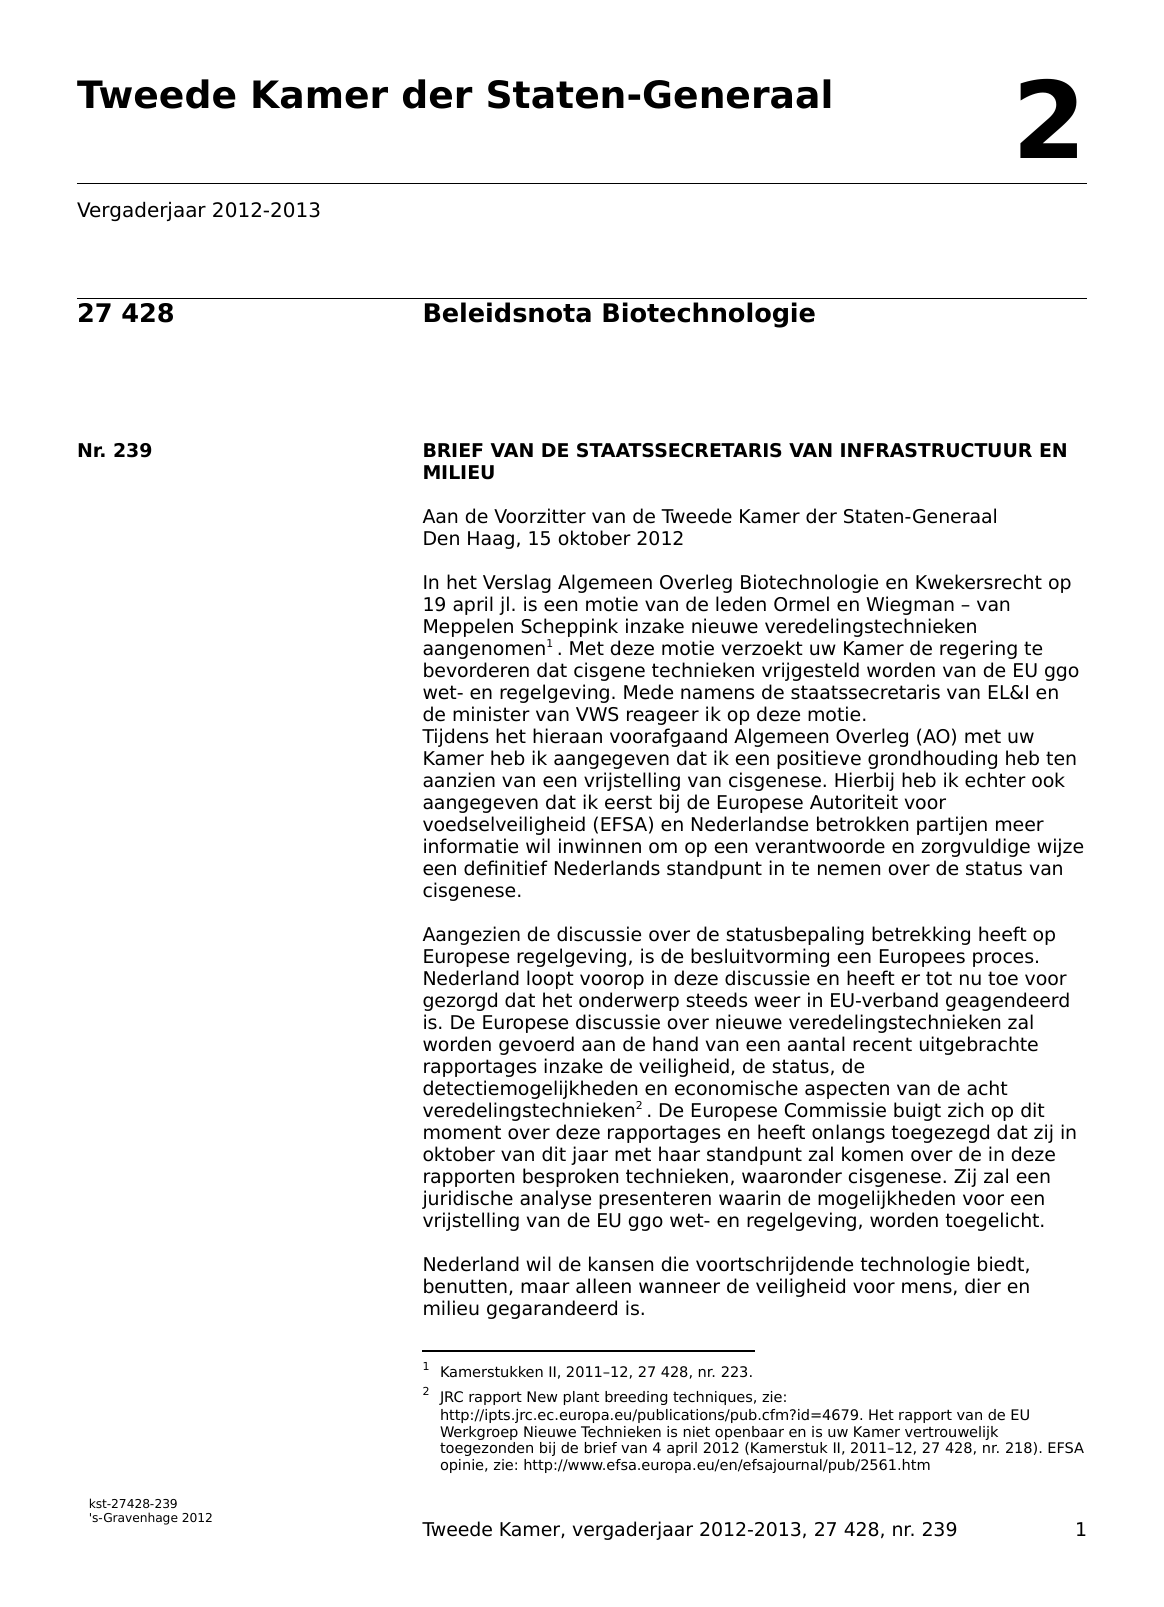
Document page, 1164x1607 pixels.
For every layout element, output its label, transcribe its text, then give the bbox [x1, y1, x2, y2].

text Aangezien de discussie over de statusbepaling betrekking heeft op Europese regelgeving, is de besluitvorming een Europees proces. Nederland loopt voorop in deze discussie en heeft er tot nu toe voor gezorgd dat het onderwerp steeds weer in EU-verband geagendeerd is. De Europese discussie over nieuwe veredelingstechnieken zal worden gevoerd aan de hand van een aantal recent uitgebrachte rapportages inzake de veiligheid, de status, de detectiemogelijkheden en economische aspecten van de acht veredelingstechnieken. De Europese Commissie buigt zich op dit moment over deze rapportages en heeft onlangs toegezegd dat zij in oktober van dit jaar met haar standpunt zal komen over de in deze rapporten besproken technieken, waaronder cisgenese. Zij zal een juridische analyse presenteren waarin de mogelijkheden voor een vrijstelling van de EU ggo wet- en regelgeving, worden toegelicht. [422, 924, 1087, 1232]
text In het Verslag Algemeen Overleg Biotechnologie en Kwekersrecht op 19 april jl. is een motie van de leden Ormel en Wiegman – van Meppelen Scheppink inzake nieuwe veredelingstechnieken aangenomen. Met deze motie verzoekt uw Kamer de regering te bevorderen dat cisgene technieken vrijgesteld worden van de EU ggo wet- en regelgeving. Mede namens de staatssecretaris van EL&I en de minister van VWS reageer ik op deze motie. [422, 572, 1087, 726]
text Den Haag, 15 oktober 2012 [422, 528, 1087, 550]
text Kamerstukken II, 2011–12, 27 428, nr. 223. [422, 1360, 1087, 1382]
table_cell Vergaderjaar 2012-2013 [77, 184, 1087, 298]
text kst-27428-239 [88, 1497, 323, 1511]
text Nederland wil de kansen die voortschrijdende technologie biedt, benutten, maar alleen wanneer de veiligheid voor mens, dier en milieu gegarandeerd is. [422, 1254, 1087, 1320]
subtitle Nr. 239 BRIEF VAN DE STAATSSECRETARIS VAN INFRASTRUCTUUR EN MILIEU [77, 440, 1087, 484]
text Tijdens het hieraan voorafgaand Algemeen Overleg (AO) met uw Kamer heb ik aangegeven dat ik een positieve grondhouding heb ten aanzien van een vrijstelling van cisgenese. Hierbij heb ik echter ook aangegeven dat ik eerst bij de Europese Autoriteit voor voedselveiligheid (EFSA) en Nederlandse betrokken partijen meer informatie wil inwinnen om op een verantwoorde en zorgvuldige wijze een definitief Nederlands standpunt in te nemen over de status van cisgenese. [422, 726, 1087, 902]
text Aan de Voorzitter van de Tweede Kamer der Staten-Generaal [422, 506, 1087, 528]
subtitle 27 428 Beleidsnota Biotechnologie [77, 299, 1087, 329]
table_header Tweede Kamer der Staten-Generaal [77, 59, 886, 183]
text JRC rapport New plant breeding techniques, zie: http://ipts.jrc.ec.europa.eu/publications/pub.cfm?id=4679. Het rapport van de EU Werkgroep Nieuwe Technieken is niet openbaar en is uw Kamer vertrouwelijk toegezonden bij de brief van 4 april 2012 (Kamerstuk II, 2011–12, 27 428, nr. 218). EFSA opinie, zie: http://www.efsa.europa.eu/en/efsajournal/pub/2561.htm [422, 1385, 1087, 1474]
table_header 2 [886, 59, 1087, 183]
text 's-Gravenhage 2012 [88, 1511, 323, 1525]
